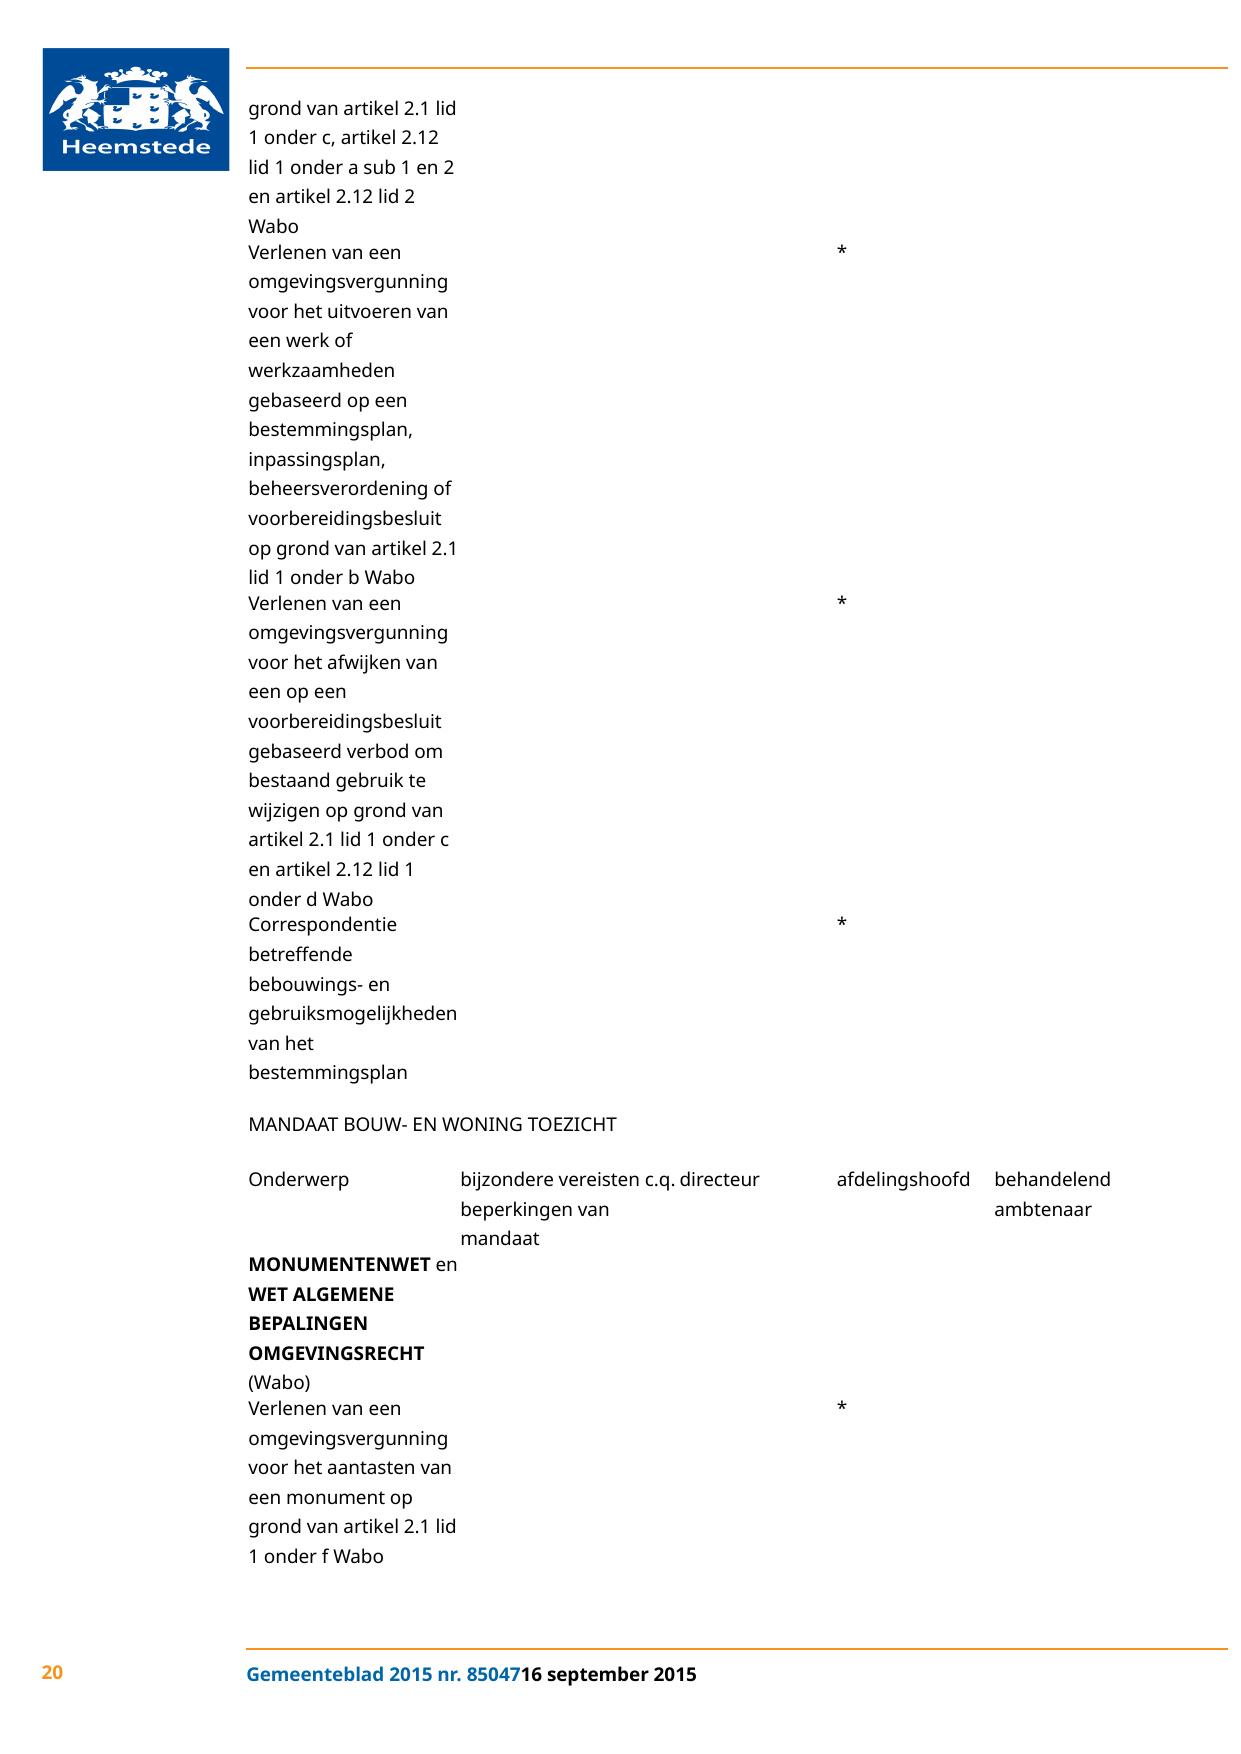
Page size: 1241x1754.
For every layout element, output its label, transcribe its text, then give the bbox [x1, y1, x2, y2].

table_header behandelend ambtenaar [994, 1166, 1152, 1251]
table_cell MONUMENTENWET en WET ALGEMENE BEPALINGEN OMGEVINGSRECHT (Wabo) [248, 1251, 460, 1395]
table_cell [460, 590, 679, 912]
table_cell [679, 1395, 837, 1569]
table_cell Verlenen van een omgevingsvergunning voor het afwijken van een op een voorbereidingsbesluit gebaseerd verbod om bestaand gebruik te wijzigen op grond van artikel 2.1 lid 1 onder c en artikel 2.12 lid 1 onder d Wabo [248, 590, 460, 912]
table_cell [460, 912, 679, 1085]
table_cell [460, 95, 679, 239]
table_cell * [837, 912, 994, 1085]
table_cell [994, 95, 1152, 239]
table_cell [679, 912, 837, 1085]
table_cell Correspondentie betreffende bebouwings- en gebruiksmogelijkheden van het bestemmingsplan [248, 912, 460, 1085]
table_cell [679, 590, 837, 912]
table_header directeur [679, 1166, 837, 1251]
table_header afdelingshoofd [837, 1166, 994, 1251]
table_cell [837, 1251, 994, 1395]
table_cell [460, 1395, 679, 1569]
table_cell [994, 912, 1152, 1085]
table_cell [837, 95, 994, 239]
table_cell [679, 95, 837, 239]
text MANDAAT BOUW- EN WONING TOEZICHT [248, 1111, 1152, 1137]
table_cell [994, 1251, 1152, 1395]
table_cell [994, 239, 1152, 590]
table_cell [994, 1395, 1152, 1569]
table_cell [460, 239, 679, 590]
table_cell Verlenen van een omgevingsvergunning voor het uitvoeren van een werk of werkzaamheden gebaseerd op een bestemmingsplan, inpassingsplan, beheersverordening of voorbereidingsbesluit op grond van artikel 2.1 lid 1 onder b Wabo [248, 239, 460, 590]
table_header Onderwerp [248, 1166, 460, 1251]
table_cell [460, 1251, 679, 1395]
table_header bijzondere vereisten c.q. beperkingen van mandaat [460, 1166, 679, 1251]
picture [41, 47, 231, 172]
table_cell Verlenen van een omgevingsvergunning voor het aantasten van een monument op grond van artikel 2.1 lid 1 onder f Wabo [248, 1395, 460, 1569]
table_cell * [837, 239, 994, 590]
table_cell * [837, 590, 994, 912]
table_cell [679, 1251, 837, 1395]
table_cell [994, 590, 1152, 912]
table_cell grond van artikel 2.1 lid 1 onder c, artikel 2.12 lid 1 onder a sub 1 en 2 en artikel 2.12 lid 2 Wabo [248, 95, 460, 239]
table_cell * [837, 1395, 994, 1569]
table_cell [679, 239, 837, 590]
